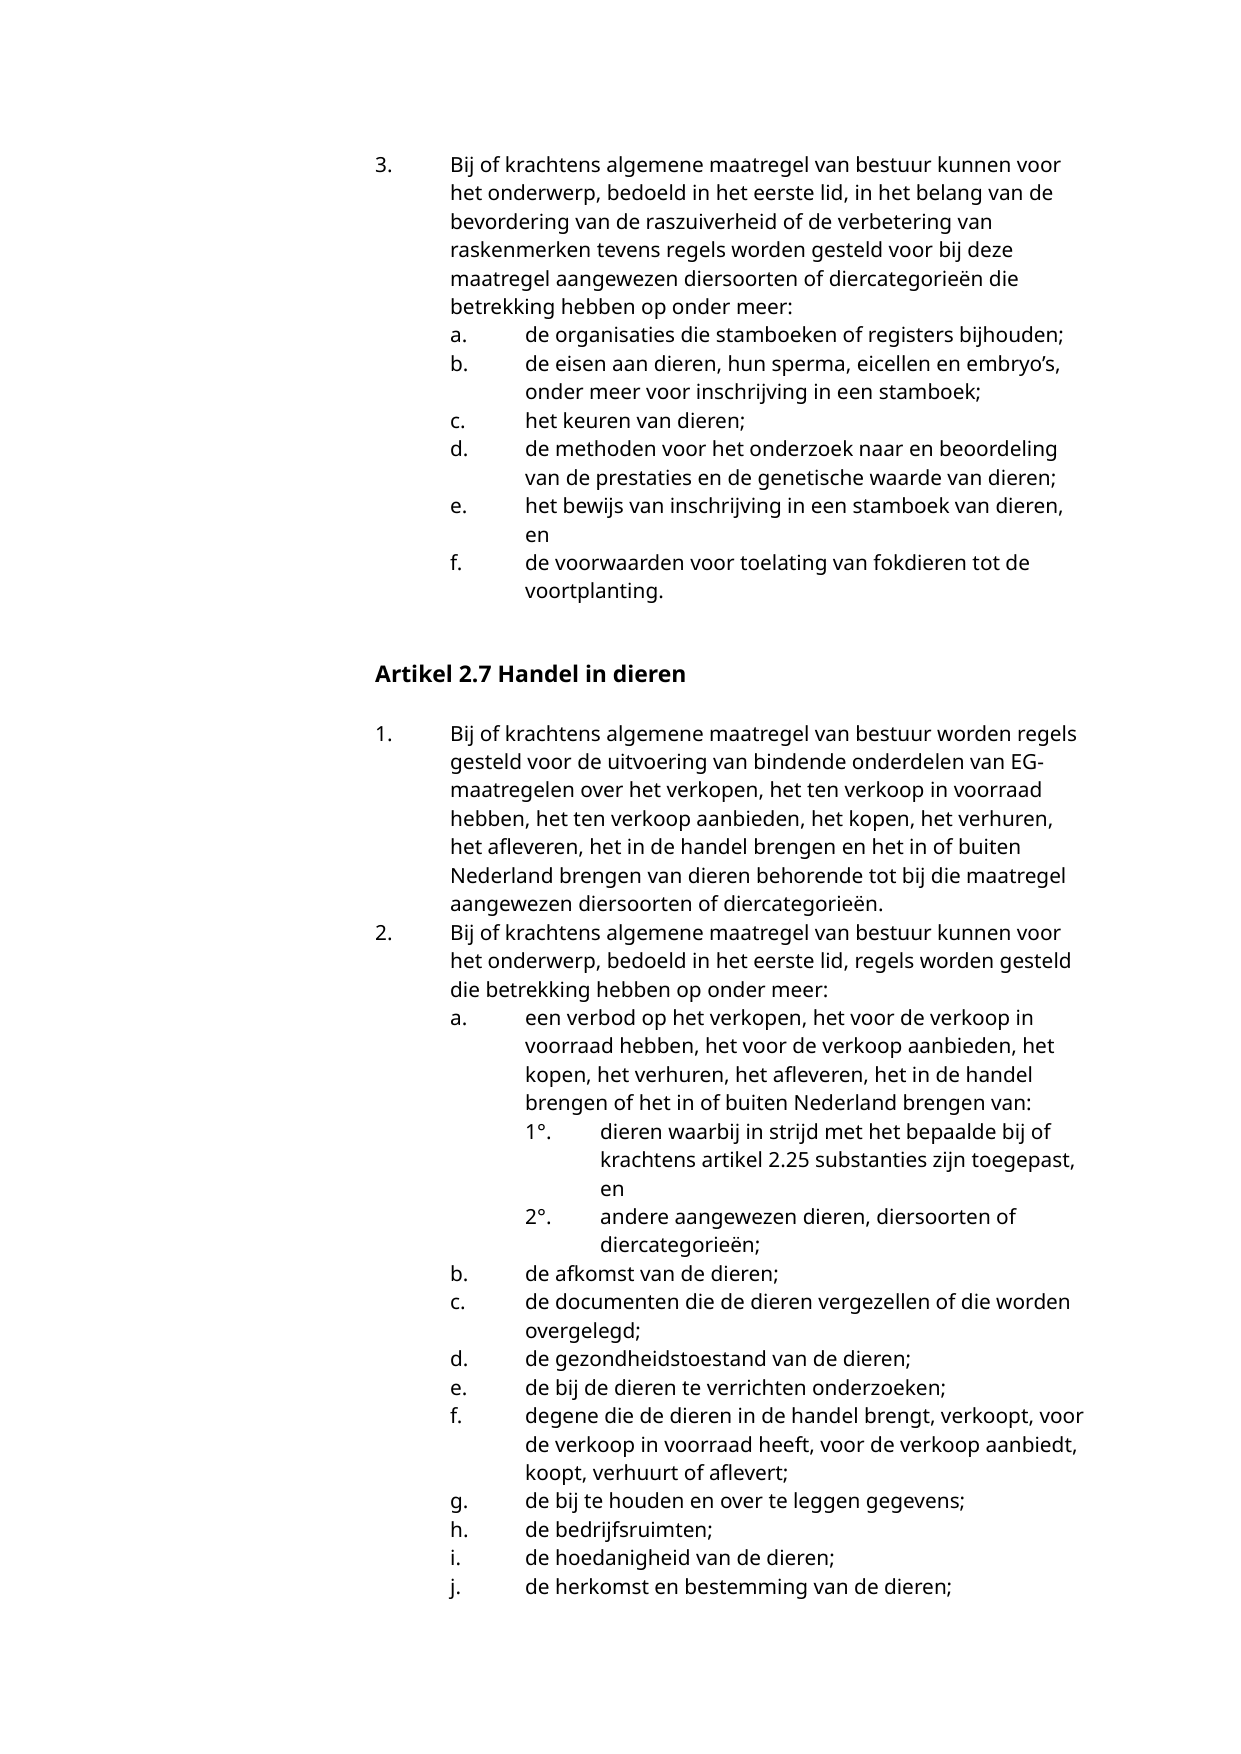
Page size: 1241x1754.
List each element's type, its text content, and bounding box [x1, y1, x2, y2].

list de herkomst en bestemming van de dieren; [450, 1572, 1090, 1600]
list degene die de dieren in de handel brengt, verkoopt, voor de verkoop in voorraad heeft, voor de verkoop aanbiedt, koopt, verhuurt of aflevert; [450, 1401, 1090, 1487]
list Bij of krachtens algemene maatregel van bestuur kunnen voor het onderwerp, bedoeld in het eerste lid, in het belang van de bevordering van de raszuiverheid of de verbetering van raskenmerken tevens regels worden gesteld voor bij deze maatregel aangewezen diersoorten of diercategorieën die betrekking hebben op onder meer: [375, 150, 1090, 321]
list de bedrijfsruimten; [450, 1515, 1090, 1543]
list de bij te houden en over te leggen gegevens; [450, 1487, 1090, 1515]
list de hoedanigheid van de dieren; [450, 1543, 1090, 1572]
list dieren waarbij in strijd met het bepaalde bij of krachtens artikel 2.25 substanties zijn toegepast, en [525, 1117, 1090, 1202]
list Bij of krachtens algemene maatregel van bestuur kunnen voor het onderwerp, bedoeld in het eerste lid, regels worden gesteld die betrekking hebben op onder meer: [375, 918, 1090, 1003]
list andere aangewezen dieren, diersoorten of diercategorieën; [525, 1202, 1090, 1259]
list de bij de dieren te verrichten onderzoeken; [450, 1373, 1090, 1401]
list de afkomst van de dieren; [450, 1259, 1090, 1287]
list de organisaties die stamboeken of registers bijhouden; [450, 321, 1090, 349]
list de gezondheidstoestand van de dieren; [450, 1344, 1090, 1373]
list het keuren van dieren; [450, 406, 1090, 434]
list de eisen aan dieren, hun sperma, eicellen en embryo’s, onder meer voor inschrijving in een stamboek; [450, 349, 1090, 406]
list de documenten die de dieren vergezellen of die worden overgelegd; [450, 1287, 1090, 1344]
subtitle Artikel 2.7 Handel in dieren [375, 657, 1090, 689]
list het bewijs van inschrijving in een stamboek van dieren, en [450, 491, 1090, 548]
list Bij of krachtens algemene maatregel van bestuur worden regels gesteld voor de uitvoering van bindende onderdelen van EG-maatregelen over het verkopen, het ten verkoop in voorraad hebben, het ten verkoop aanbieden, het kopen, het verhuren, het afleveren, het in de handel brengen en het in of buiten Nederland brengen van dieren behorende tot bij die maatregel aangewezen diersoorten of diercategorieën. [375, 719, 1090, 918]
list de methoden voor het onderzoek naar en beoordeling van de prestaties en de genetische waarde van dieren; [450, 434, 1090, 491]
list een verbod op het verkopen, het voor de verkoop in voorraad hebben, het voor de verkoop aanbieden, het kopen, het verhuren, het afleveren, het in de handel brengen of het in of buiten Nederland brengen van: [450, 1003, 1090, 1117]
list de voorwaarden voor toelating van fokdieren tot de voortplanting. [450, 548, 1090, 605]
